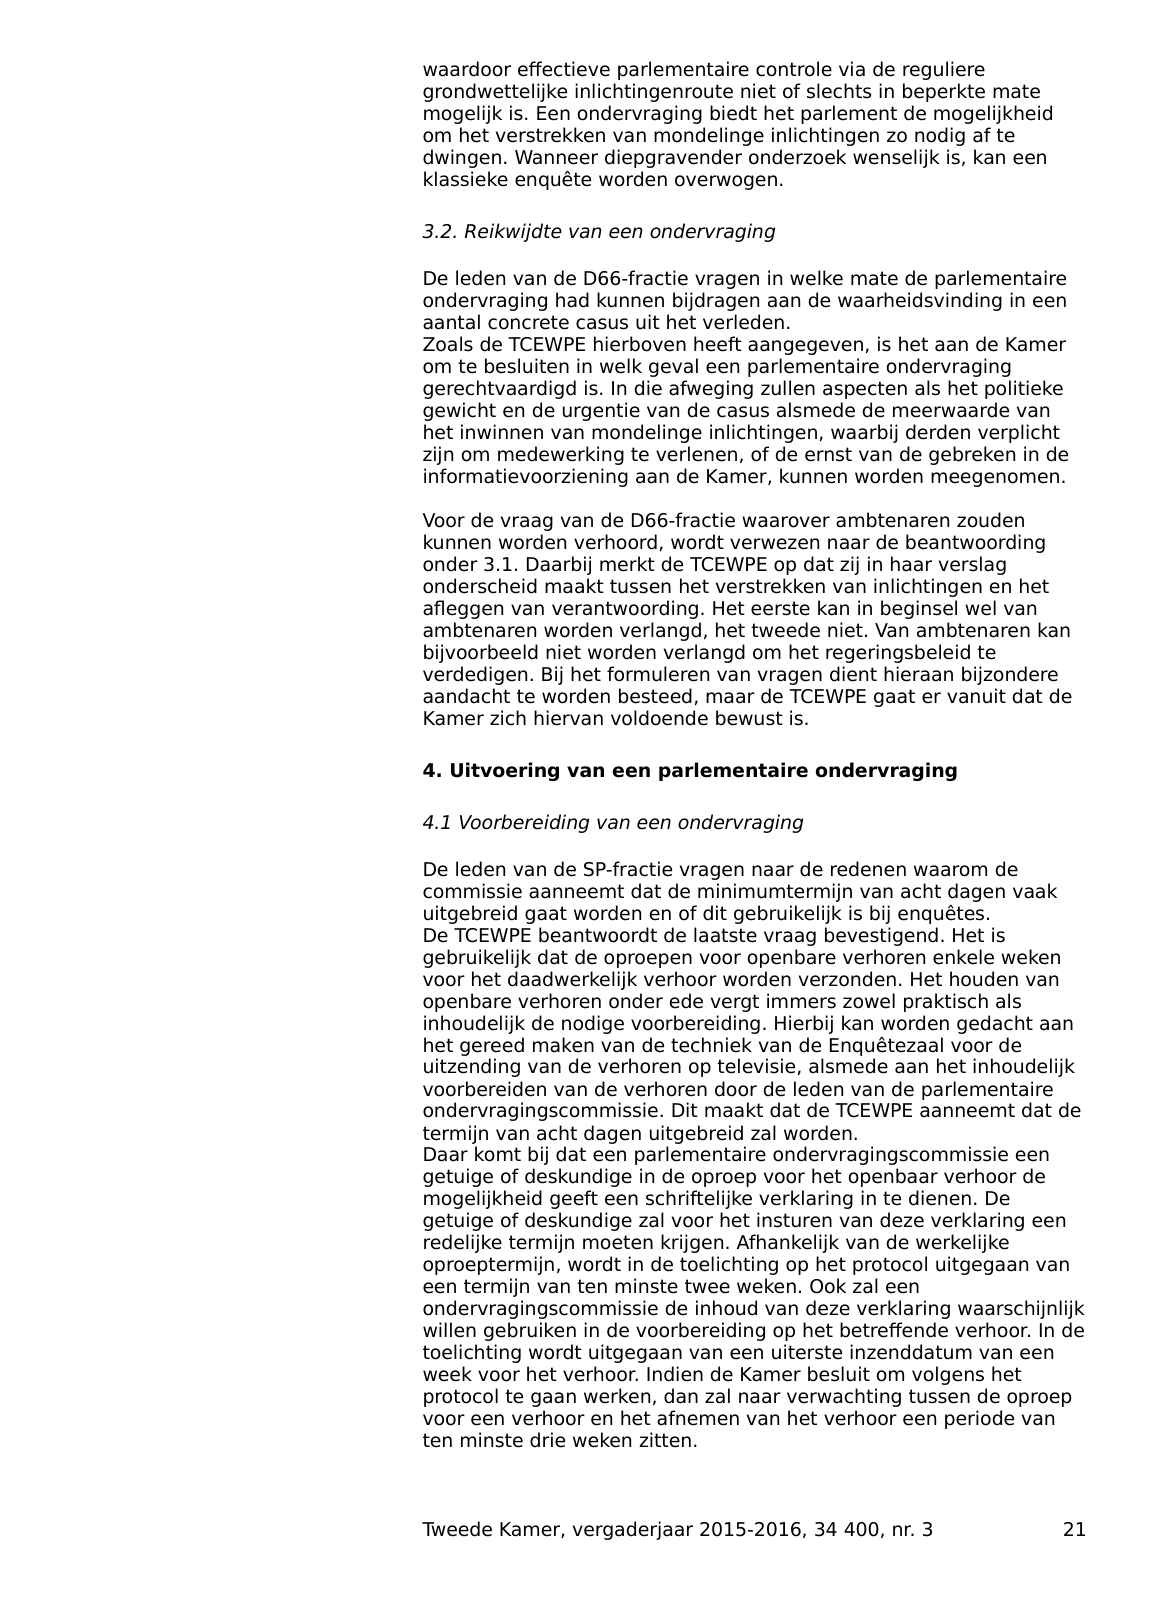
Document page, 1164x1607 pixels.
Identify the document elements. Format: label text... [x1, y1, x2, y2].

text Daar komt bij dat een parlementaire ondervragingscommissie een getuige of deskundige in de oproep voor het openbaar verhoor de mogelijkheid geeft een schriftelijke verklaring in te dienen. De getuige of deskundige zal voor het insturen van deze verklaring een redelijke termijn moeten krijgen. Afhankelijk van de werkelijke oproeptermijn, wordt in de toelichting op het protocol uitgegaan van een termijn van ten minste twee weken. Ook zal een ondervragingscommissie de inhoud van deze verklaring waarschijnlijk willen gebruiken in de voorbereiding op het betreffende verhoor. In de toelichting wordt uitgegaan van een uiterste inzenddatum van een week voor het verhoor. Indien de Kamer besluit om volgens het protocol te gaan werken, dan zal naar verwachting tussen de oproep voor een verhoor en het afnemen van het verhoor een periode van ten minste drie weken zitten. [422, 1144, 1087, 1452]
subtitle 4.1 Voorbereiding van een ondervraging [422, 812, 1087, 834]
text De leden van de SP-fractie vragen naar de redenen waarom de commissie aanneemt dat de minimumtermijn van acht dagen vaak uitgebreid gaat worden en of dit gebruikelijk is bij enquêtes. [422, 859, 1087, 924]
text De TCEWPE beantwoordt de laatste vraag bevestigend. Het is gebruikelijk dat de oproepen voor openbare verhoren enkele weken voor het daadwerkelijk verhoor worden verzonden. Het houden van openbare verhoren onder ede vergt immers zowel praktisch als inhoudelijk de nodige voorbereiding. Hierbij kan worden gedacht aan het gereed maken van de techniek van de Enquêtezaal voor de uitzending van de verhoren op televisie, alsmede aan het inhoudelijk voorbereiden van de verhoren door de leden van de parlementaire ondervragingscommissie. Dit maakt dat de TCEWPE aanneemt dat de termijn van acht dagen uitgebreid zal worden. [422, 924, 1087, 1144]
text waardoor effectieve parlementaire controle via de reguliere grondwettelijke inlichtingenroute niet of slechts in beperkte mate mogelijk is. Een ondervraging biedt het parlement de mogelijkheid om het verstrekken van mondelinge inlichtingen zo nodig af te dwingen. Wanneer diepgravender onderzoek wenselijk is, kan een klassieke enquête worden overwogen. [422, 59, 1087, 191]
text Voor de vraag van de D66-fractie waarover ambtenaren zouden kunnen worden verhoord, wordt verwezen naar de beantwoording onder 3.1. Daarbij merkt de TCEWPE op dat zij in haar verslag onderscheid maakt tussen het verstrekken van inlichtingen en het afleggen van verantwoording. Het eerste kan in beginsel wel van ambtenaren worden verlangd, het tweede niet. Van ambtenaren kan bijvoorbeeld niet worden verlangd om het regeringsbeleid te verdedigen. Bij het formuleren van vragen dient hieraan bijzondere aandacht te worden besteed, maar de TCEWPE gaat er vanuit dat de Kamer zich hiervan voldoende bewust is. [422, 510, 1087, 730]
text Zoals de TCEWPE hierboven heeft aangegeven, is het aan de Kamer om te besluiten in welk geval een parlementaire ondervraging gerechtvaardigd is. In die afweging zullen aspecten als het politieke gewicht en de urgentie van de casus alsmede de meerwaarde van het inwinnen van mondelinge inlichtingen, waarbij derden verplicht zijn om medewerking te verlenen, of de ernst van de gebreken in de informatievoorziening aan de Kamer, kunnen worden meegenomen. [422, 334, 1087, 488]
text De leden van de D66-fractie vragen in welke mate de parlementaire ondervraging had kunnen bijdragen aan de waarheidsvinding in een aantal concrete casus uit het verleden. [422, 268, 1087, 334]
subtitle 4. Uitvoering van een parlementaire ondervraging [422, 760, 1087, 782]
subtitle 3.2. Reikwijdte van een ondervraging [422, 221, 1087, 243]
